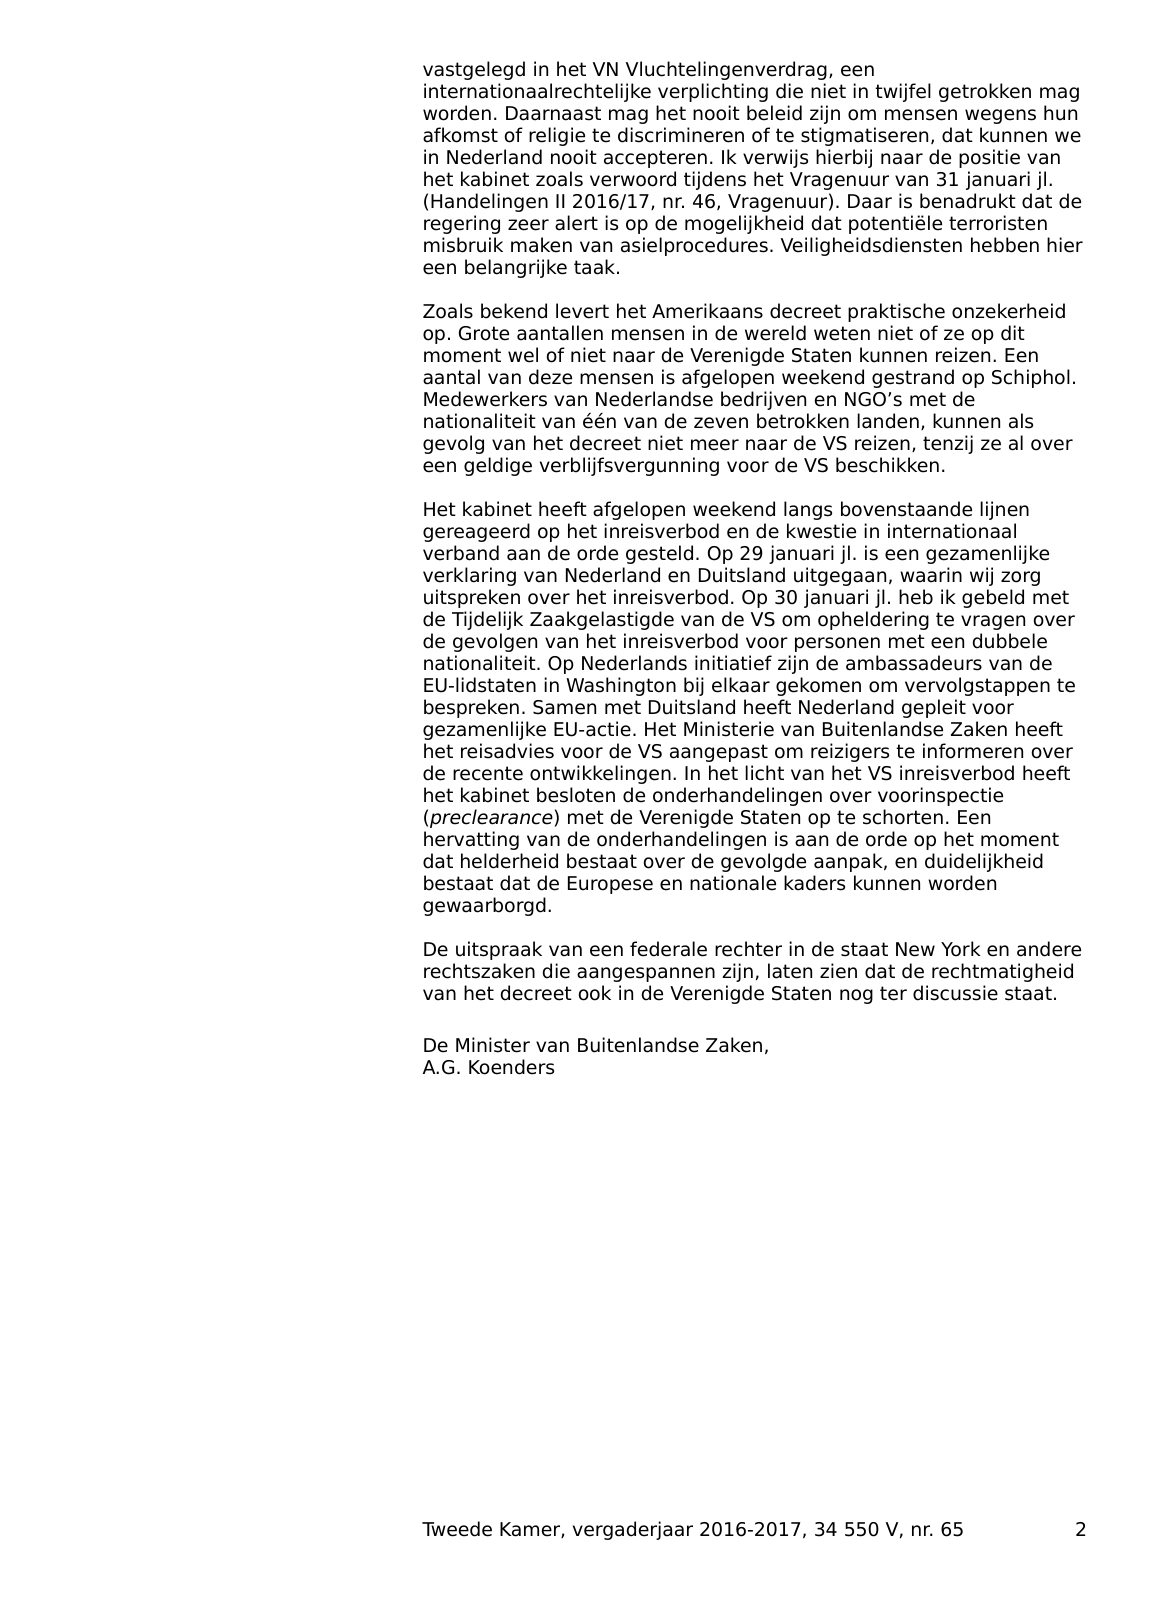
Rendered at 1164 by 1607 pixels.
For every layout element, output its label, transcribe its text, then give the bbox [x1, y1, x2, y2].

text Zoals bekend levert het Amerikaans decreet praktische onzekerheid op. Grote aantallen mensen in de wereld weten niet of ze op dit moment wel of niet naar de Verenigde Staten kunnen reizen. Een aantal van deze mensen is afgelopen weekend gestrand op Schiphol. Medewerkers van Nederlandse bedrijven en NGO’s met de nationaliteit van één van de zeven betrokken landen, kunnen als gevolg van het decreet niet meer naar de VS reizen, tenzij ze al over een geldige verblijfsvergunning voor de VS beschikken. [422, 301, 1087, 477]
text De Minister van Buitenlandse Zaken, A.G. Koenders [422, 1035, 1087, 1079]
text vastgelegd in het VN Vluchtelingenverdrag, een internationaalrechtelijke verplichting die niet in twijfel getrokken mag worden. Daarnaast mag het nooit beleid zijn om mensen wegens hun afkomst of religie te discrimineren of te stigmatiseren, dat kunnen we in Nederland nooit accepteren. Ik verwijs hierbij naar de positie van het kabinet zoals verwoord tijdens het Vragenuur van 31 januari jl. (Handelingen II 2016/17, nr. 46, Vragenuur). Daar is benadrukt dat de regering zeer alert is op de mogelijkheid dat potentiële terroristen misbruik maken van asielprocedures. Veiligheidsdiensten hebben hier een belangrijke taak. [422, 59, 1087, 279]
text Het kabinet heeft afgelopen weekend langs bovenstaande lijnen gereageerd op het inreisverbod en de kwestie in internationaal verband aan de orde gesteld. Op 29 januari jl. is een gezamenlijke verklaring van Nederland en Duitsland uitgegaan, waarin wij zorg uitspreken over het inreisverbod. Op 30 januari jl. heb ik gebeld met de Tijdelijk Zaakgelastigde van de VS om opheldering te vragen over de gevolgen van het inreisverbod voor personen met een dubbele nationaliteit. Op Nederlands initiatief zijn de ambassadeurs van de EU-lidstaten in Washington bij elkaar gekomen om vervolgstappen te bespreken. Samen met Duitsland heeft Nederland gepleit voor gezamenlijke EU-actie. Het Ministerie van Buitenlandse Zaken heeft het reisadvies voor de VS aangepast om reizigers te informeren over de recente ontwikkelingen. In het licht van het VS inreisverbod heeft het kabinet besloten de onderhandelingen over voorinspectie (preclearance) met de Verenigde Staten op te schorten. Een hervatting van de onderhandelingen is aan de orde op het moment dat helderheid bestaat over de gevolgde aanpak, en duidelijkheid bestaat dat de Europese en nationale kaders kunnen worden gewaarborgd. [422, 499, 1087, 917]
text De uitspraak van een federale rechter in de staat New York en andere rechtszaken die aangespannen zijn, laten zien dat de rechtmatigheid van het decreet ook in de Verenigde Staten nog ter discussie staat. [422, 939, 1087, 1005]
